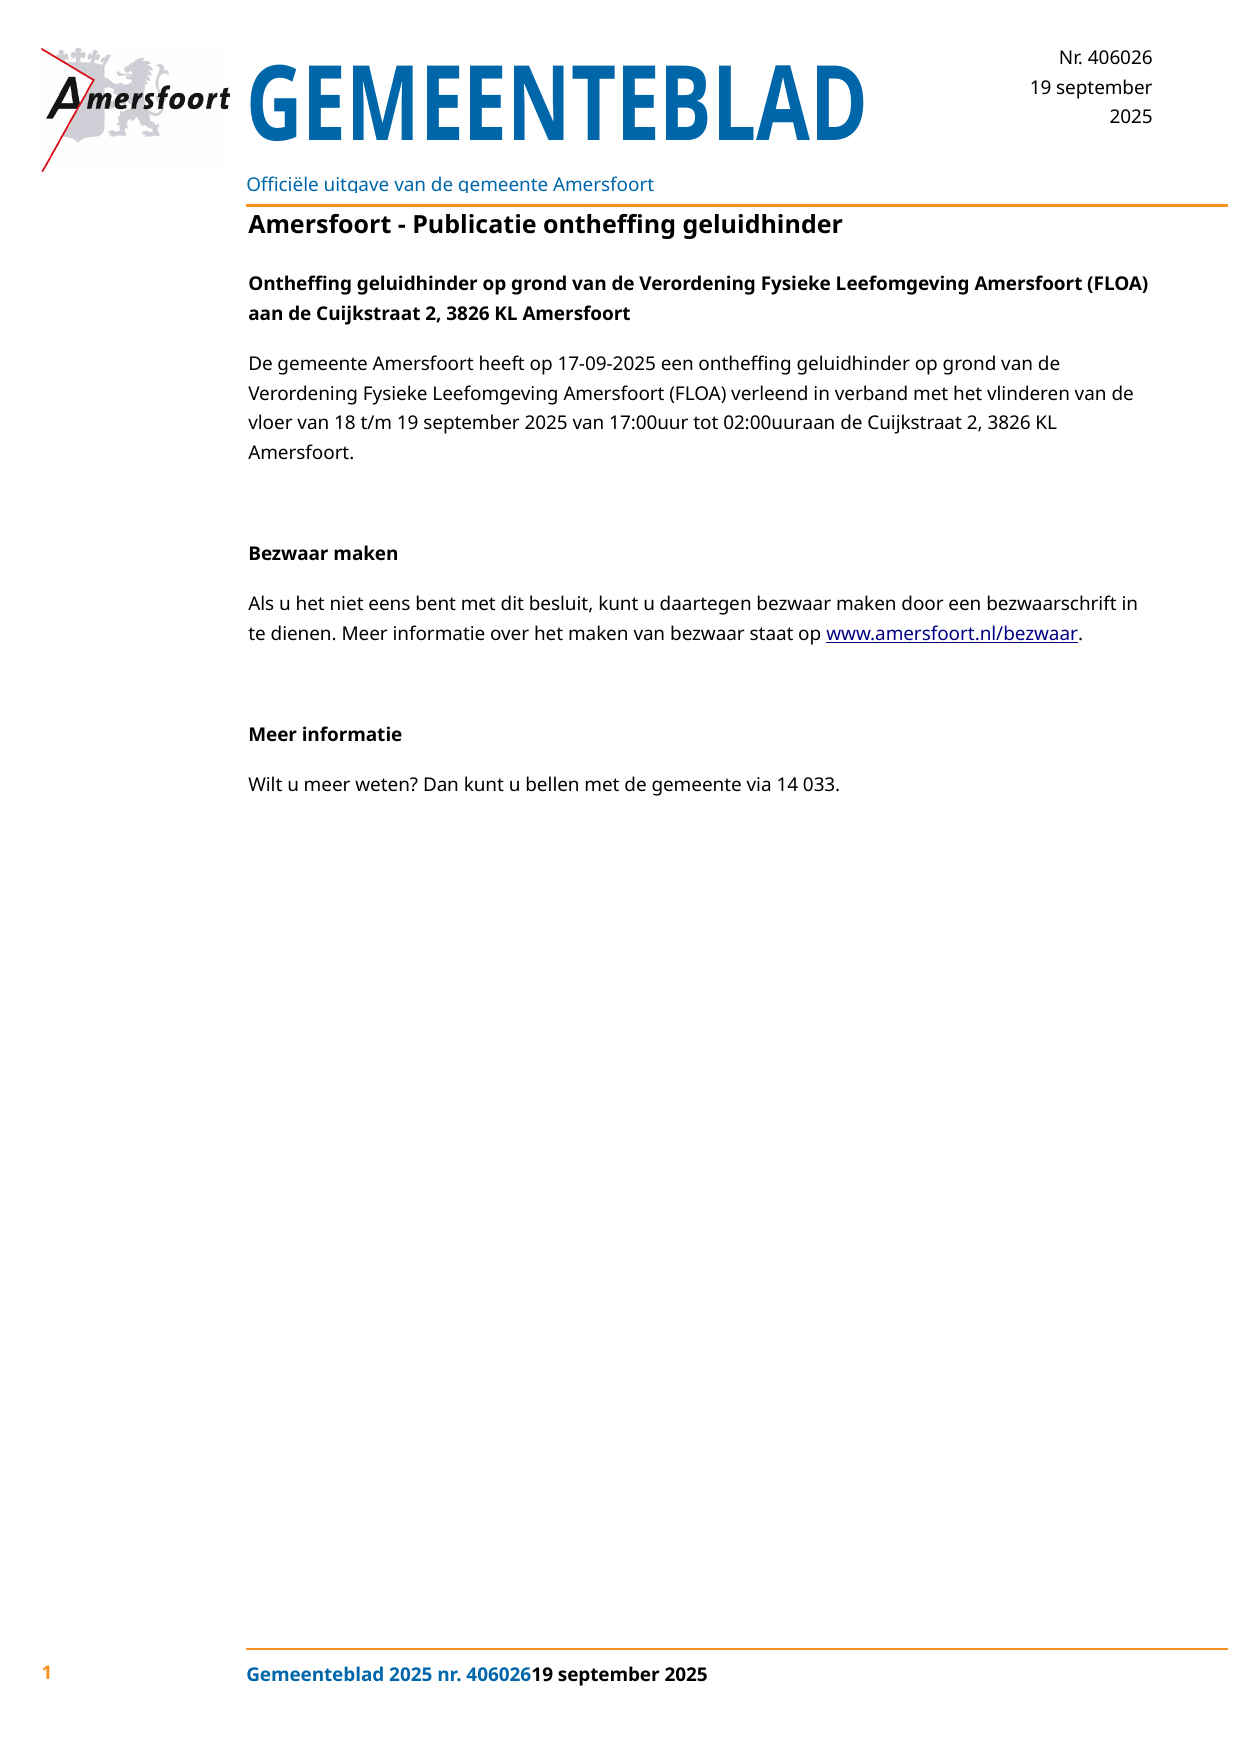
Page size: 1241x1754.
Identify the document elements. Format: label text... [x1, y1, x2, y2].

text De gemeente Amersfoort heeft op 17-09-2025 een ontheffing geluidhinder op grond van de Verordening Fysieke Leefomgeving Amersfoort (FLOA) verleend in verband met het vlinderen van de vloer van 18 t/m 19 september 2025 van 17:00uur tot 02:00uuraan de Cuijkstraat 2, 3826 KL Amersfoort. [248, 350, 1152, 465]
text Meer informatie [248, 721, 1152, 746]
text Bezwaar maken [248, 540, 1152, 566]
text Wilt u meer weten? Dan kunt u bellen met de gemeente via 14 033. [248, 771, 1152, 797]
text Amersfoort - Publicatie ontheffing geluidhinder [248, 207, 1152, 241]
picture [41, 47, 231, 172]
text Als u het niet eens bent met dit besluit, kunt u daartegen bezwaar maken door een bezwaarschrift in te dienen. Meer informatie over het maken van bezwaar staat op www.amersfoort.nl/bezwaar. [248, 590, 1152, 646]
text Ontheffing geluidhinder op grond van de Verordening Fysieke Leefomgeving Amersfoort (FLOA) aan de Cuijkstraat 2, 3826 KL Amersfoort [248, 270, 1152, 326]
